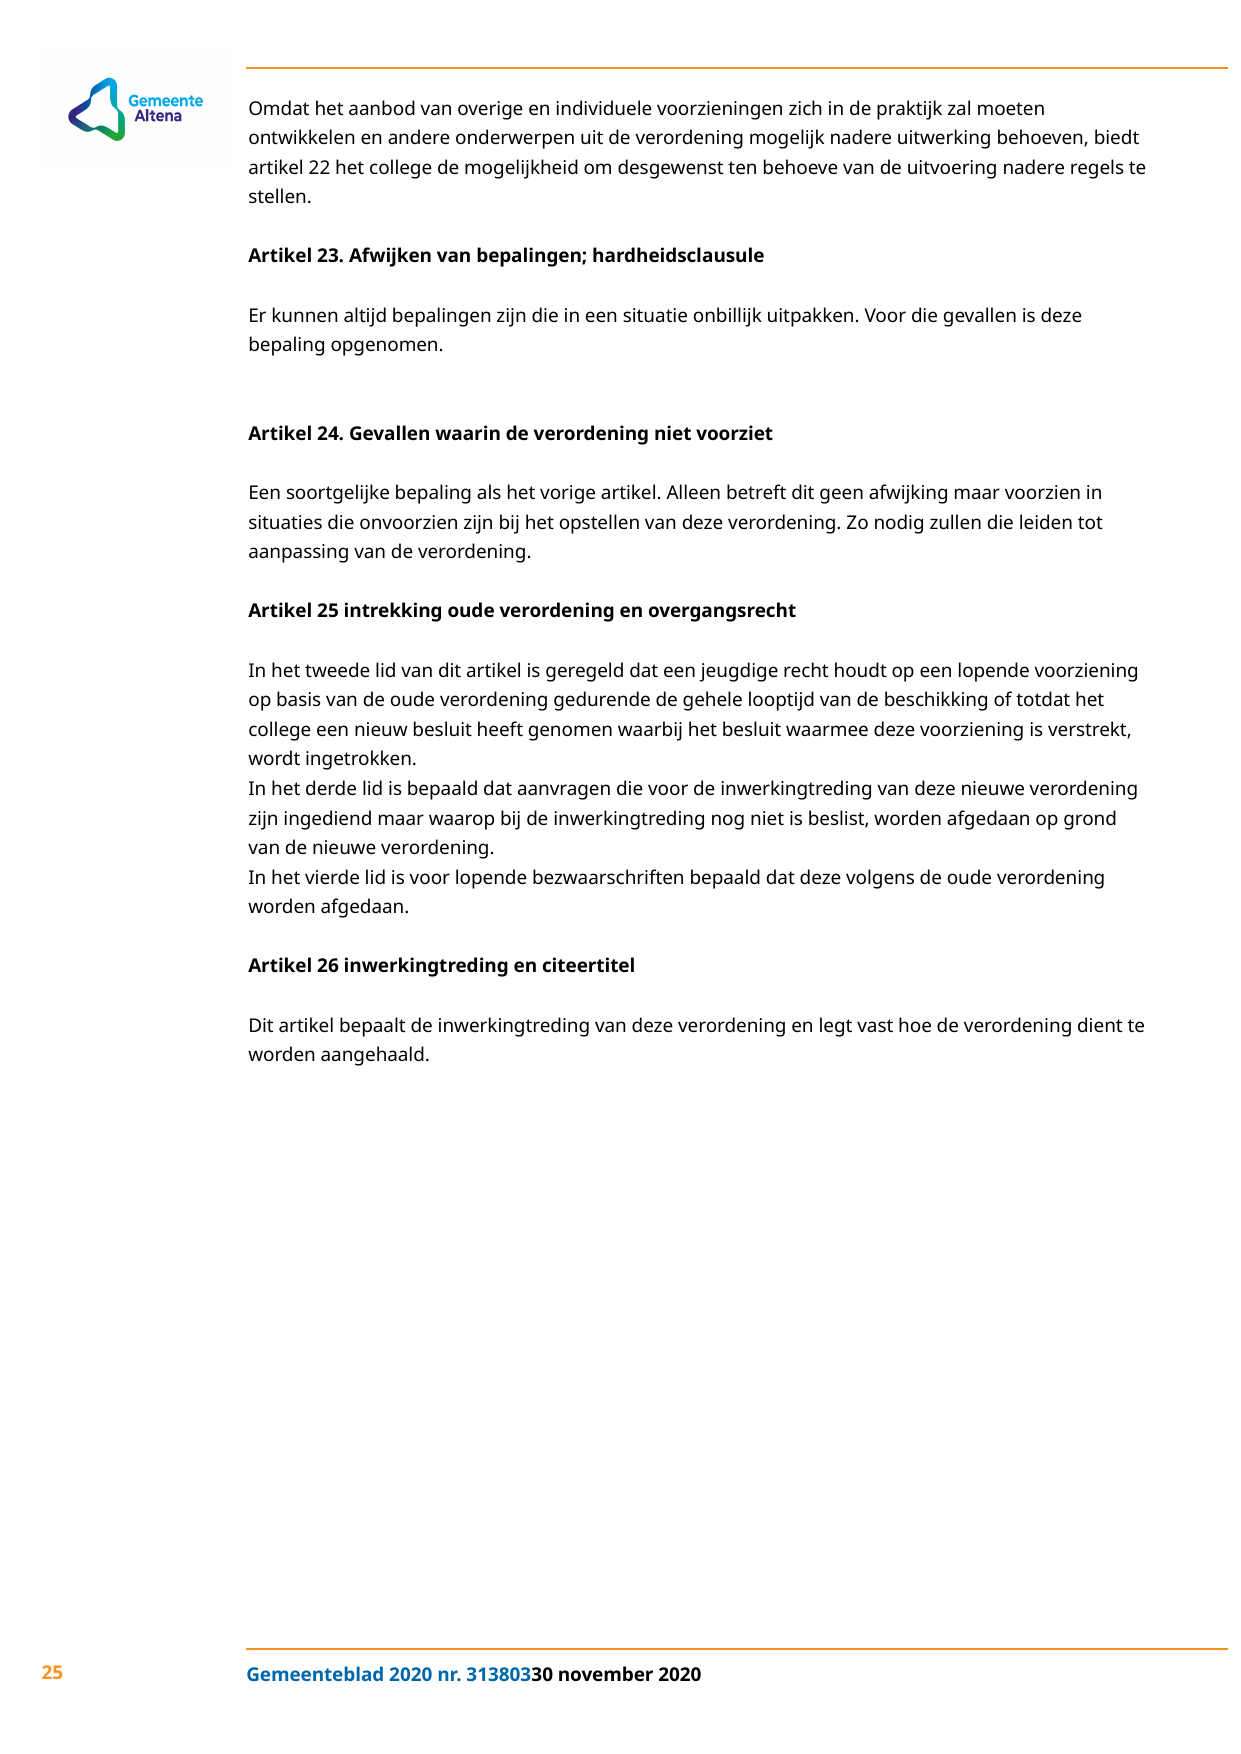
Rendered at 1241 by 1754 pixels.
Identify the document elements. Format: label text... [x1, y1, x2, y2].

text Artikel 23. Afwijken van bepalingen; hardheidsclausule [248, 243, 1152, 268]
text In het tweede lid van dit artikel is geregeld dat een jeugdige recht houdt op een lopende voorziening op basis van de oude verordening gedurende de gehele looptijd van de beschikking of totdat het college een nieuw besluit heeft genomen waarbij het besluit waarmee deze voorziening is verstrekt, wordt ingetrokken. [248, 657, 1152, 771]
picture [41, 47, 231, 172]
text Dit artikel bepaalt de inwerkingtreding van deze verordening en legt vast hoe de verordening dient te worden aangehaald. [248, 1012, 1152, 1067]
text Omdat het aanbod van overige en individuele voorzieningen zich in de praktijk zal moeten ontwikkelen en andere onderwerpen uit de verordening mogelijk nadere uitwerking behoeven, biedt artikel 22 het college de mogelijkheid om desgewenst ten behoeve van de uitvoering nadere regels te stellen. [248, 95, 1152, 209]
text In het vierde lid is voor lopende bezwaarschriften bepaald dat deze volgens de oude verordening worden afgedaan. [248, 864, 1152, 919]
text Er kunnen altijd bepalingen zijn die in een situatie onbillijk uitpakken. Voor die gevallen is deze bepaling opgenomen. [248, 302, 1152, 357]
text Artikel 24. Gevallen waarin de verordening niet voorziet [248, 420, 1152, 446]
text Een soortgelijke bepaling als het vorige artikel. Alleen betreft dit geen afwijking maar voorzien in situaties die onvoorzien zijn bij het opstellen van deze verordening. Zo nodig zullen die leiden tot aanpassing van de verordening. [248, 479, 1152, 564]
text Artikel 25 intrekking oude verordening en overgangsrecht [248, 598, 1152, 623]
text Artikel 26 inwerkingtreding en citeertitel [248, 953, 1152, 978]
text In het derde lid is bepaald dat aanvragen die voor de inwerkingtreding van deze nieuwe verordening zijn ingediend maar waarop bij de inwerkingtreding nog niet is beslist, worden afgedaan op grond van de nieuwe verordening. [248, 775, 1152, 860]
